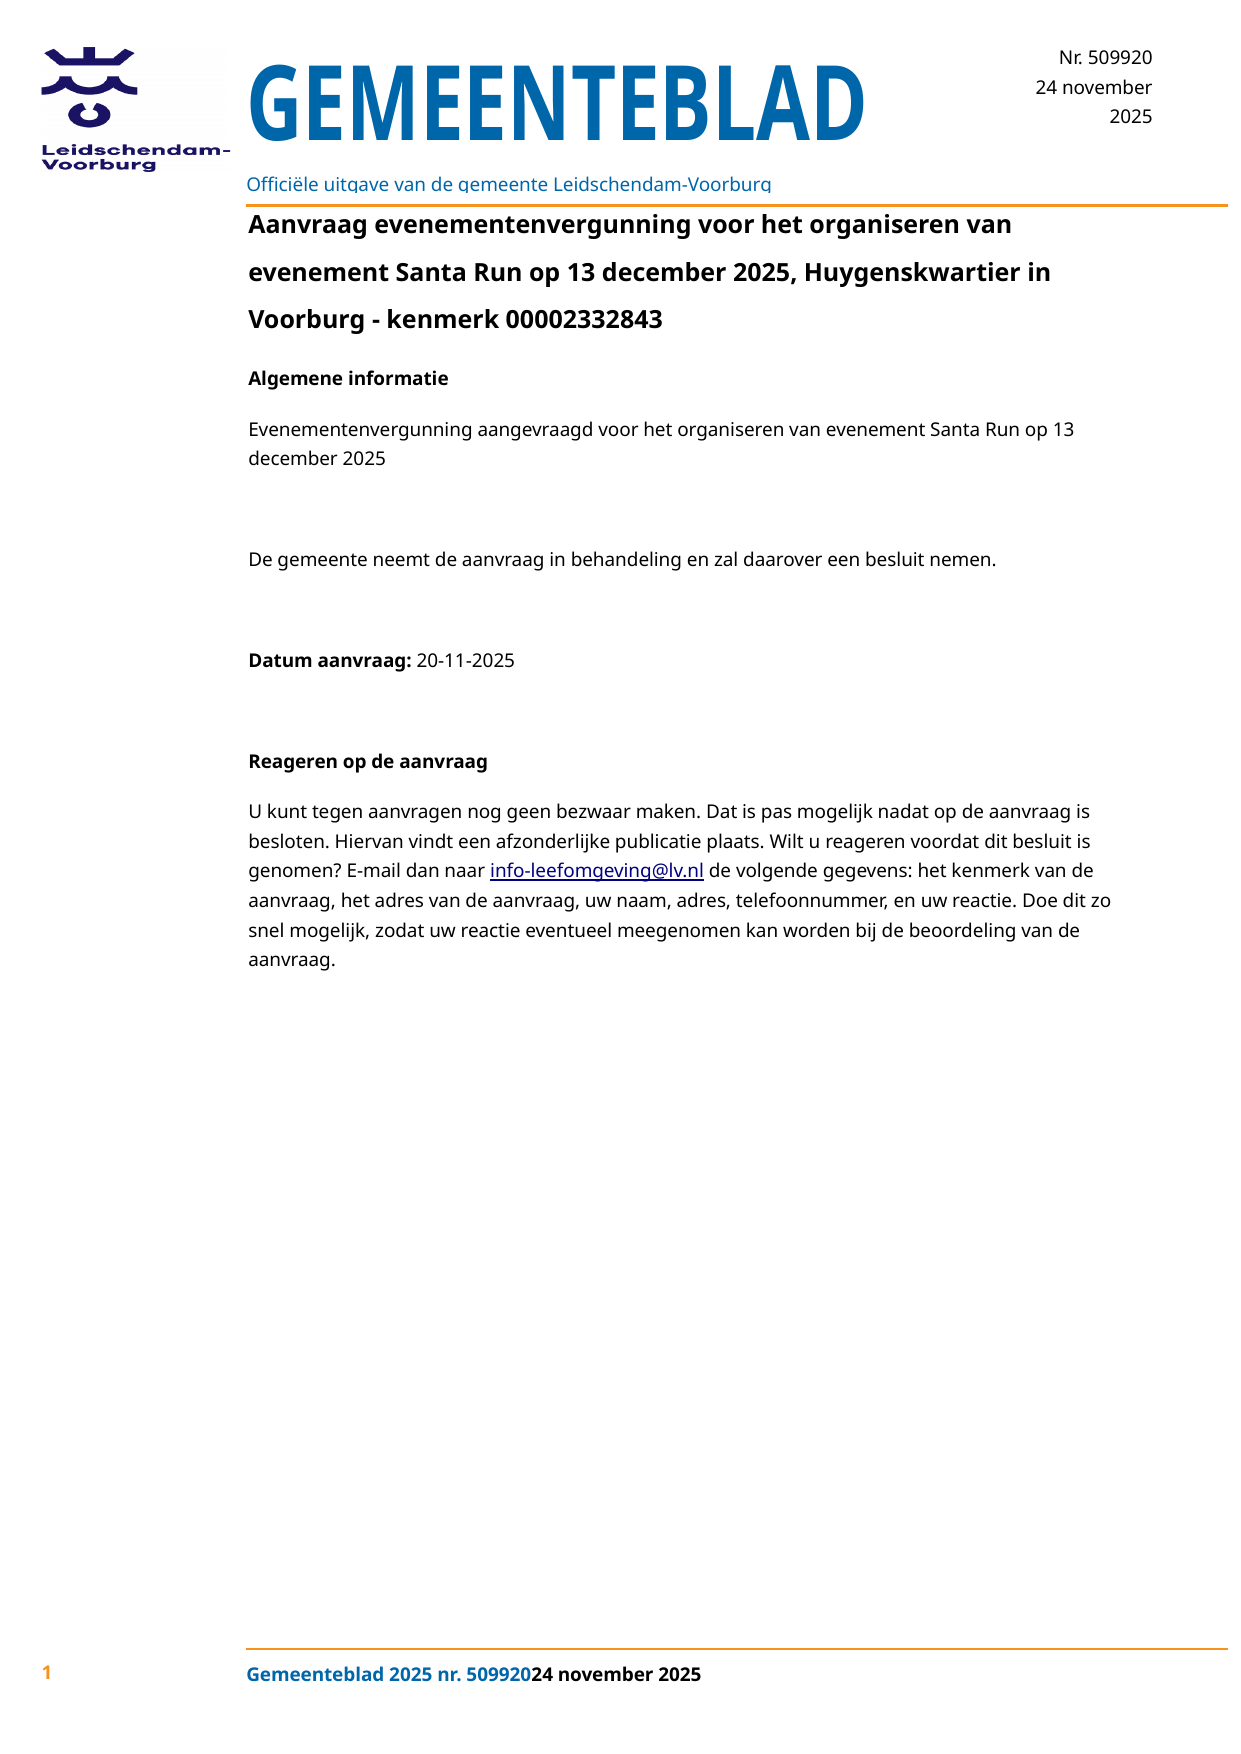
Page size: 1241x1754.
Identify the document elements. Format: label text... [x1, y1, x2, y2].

text Algemene informatie [248, 366, 1152, 391]
text Reageren op de aanvraag [248, 748, 1152, 774]
text Aanvraag evenementenvergunning voor het organiseren van evenement Santa Run op 13 december 2025, Huygenskwartier in Voorburg - kenmerk 00002332843 [248, 207, 1152, 336]
text U kunt tegen aanvragen nog geen bezwaar maken. Dat is pas mogelijk nadat op de aanvraag is besloten. Hiervan vindt een afzonderlijke publicatie plaats. Wilt u reageren voordat dit besluit is genomen? E-mail dan naar info-leefomgeving@lv.nl de volgende gegevens: het kenmerk van de aanvraag, het adres van de aanvraag, uw naam, adres, telefoonnummer, en uw reactie. Doe dit zo snel mogelijk, zodat uw reactie eventueel meegenomen kan worden bij de beoordeling van de aanvraag. [248, 798, 1152, 972]
picture [41, 47, 231, 172]
text Datum aanvraag: 20-11-2025 [248, 647, 1152, 673]
text De gemeente neemt de aanvraag in behandeling en zal daarover een besluit nemen. [248, 546, 1152, 572]
text Evenementenvergunning aangevraagd voor het organiseren van evenement Santa Run op 13 december 2025 [248, 416, 1152, 471]
